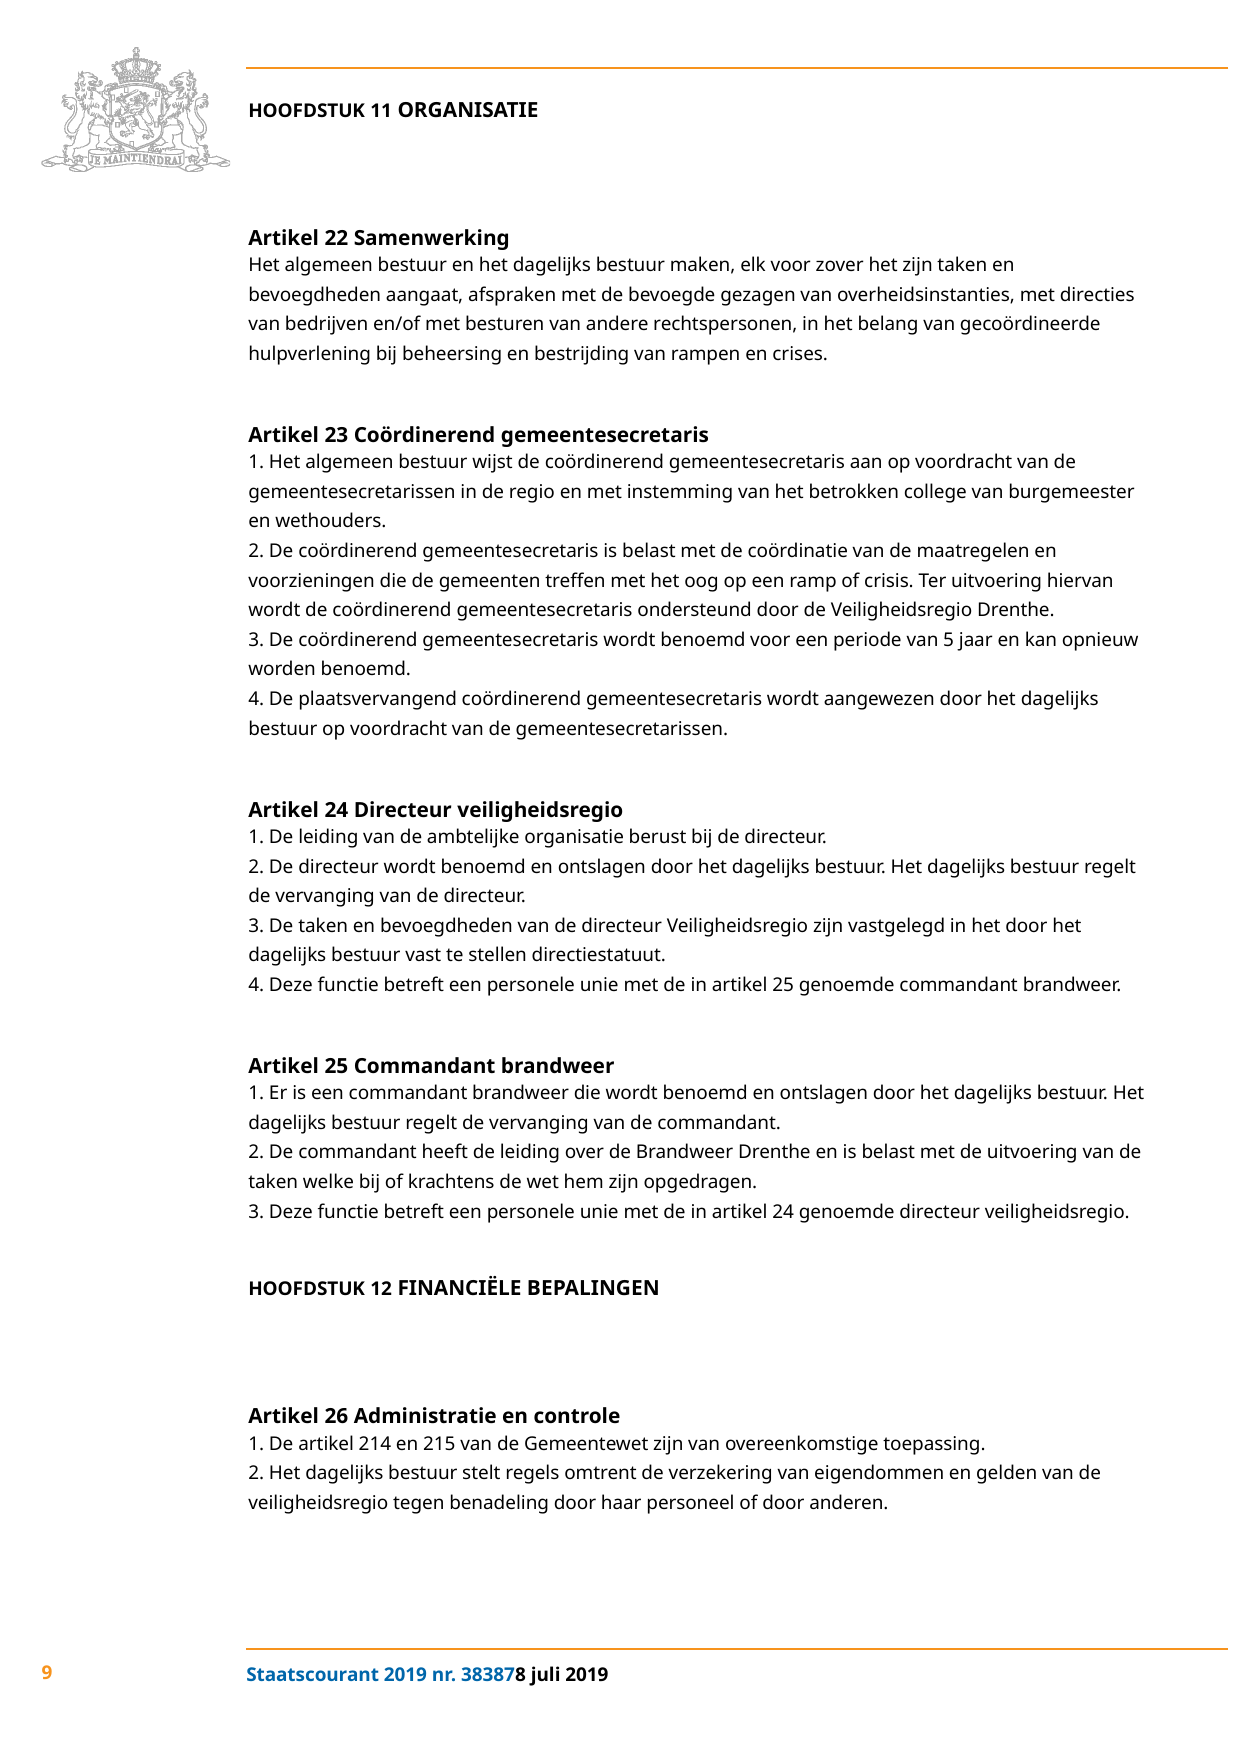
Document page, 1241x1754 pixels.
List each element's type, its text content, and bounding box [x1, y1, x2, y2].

text 1. Het algemeen bestuur wijst de coördinerend gemeentesecretaris aan op voordracht van de gemeentesecretarissen in de regio en met instemming van het betrokken college van burgemeester en wethouders. [248, 448, 1152, 533]
text 4. De plaatsvervangend coördinerend gemeentesecretaris wordt aangewezen door het dagelijks bestuur op voordracht van de gemeentesecretarissen. [248, 685, 1152, 741]
text 2. De directeur wordt benoemd en ontslagen door het dagelijks bestuur. Het dagelijks bestuur regelt de vervanging van de directeur. [248, 853, 1152, 908]
text HOOFDSTUK 11 ORGANISATIE [248, 95, 1152, 123]
text HOOFDSTUK 12 FINANCIËLE BEPALINGEN [248, 1273, 1152, 1302]
text 3. De taken en bevoegdheden van de directeur Veiligheidsregio zijn vastgelegd in het door het dagelijks bestuur vast te stellen directiestatuut. [248, 912, 1152, 967]
text Artikel 22 Samenwerking [248, 223, 1152, 251]
text 2. De coördinerend gemeentesecretaris is belast met de coördinatie van de maatregelen en voorzieningen die de gemeenten treffen met het oog op een ramp of crisis. Ter uitvoering hiervan wordt de coördinerend gemeentesecretaris ondersteund door de Veiligheidsregio Drenthe. [248, 537, 1152, 622]
text 3. Deze functie betreft een personele unie met de in artikel 24 genoemde directeur veiligheidsregio. [248, 1198, 1152, 1224]
text Artikel 25 Commandant brandweer [248, 1051, 1152, 1079]
text Artikel 26 Administratie en controle [248, 1401, 1152, 1430]
picture [41, 47, 231, 172]
text 1. De leiding van de ambtelijke organisatie berust bij de directeur. [248, 823, 1152, 849]
text 1. Er is een commandant brandweer die wordt benoemd en ontslagen door het dagelijks bestuur. Het dagelijks bestuur regelt de vervanging van de commandant. [248, 1079, 1152, 1135]
text 3. De coördinerend gemeentesecretaris wordt benoemd voor een periode van 5 jaar en kan opnieuw worden benoemd. [248, 626, 1152, 681]
text 2. De commandant heeft de leiding over de Brandweer Drenthe en is belast met de uitvoering van de taken welke bij of krachtens de wet hem zijn opgedragen. [248, 1139, 1152, 1194]
text Artikel 24 Directeur veiligheidsregio [248, 795, 1152, 823]
text 4. Deze functie betreft een personele unie met de in artikel 25 genoemde commandant brandweer. [248, 971, 1152, 997]
text 1. De artikel 214 en 215 van de Gemeentewet zijn van overeenkomstige toepassing. [248, 1430, 1152, 1455]
text Artikel 23 Coördinerend gemeentesecretaris [248, 420, 1152, 448]
text 2. Het dagelijks bestuur stelt regels omtrent de verzekering van eigendommen en gelden van de veiligheidsregio tegen benadeling door haar personeel of door anderen. [248, 1459, 1152, 1514]
text Het algemeen bestuur en het dagelijks bestuur maken, elk voor zover het zijn taken en bevoegdheden aangaat, afspraken met de bevoegde gezagen van overheidsinstanties, met directies van bedrijven en/of met besturen van andere rechtspersonen, in het belang van gecoördineerde hulpverlening bij beheersing en bestrijding van rampen en crises. [248, 251, 1152, 366]
